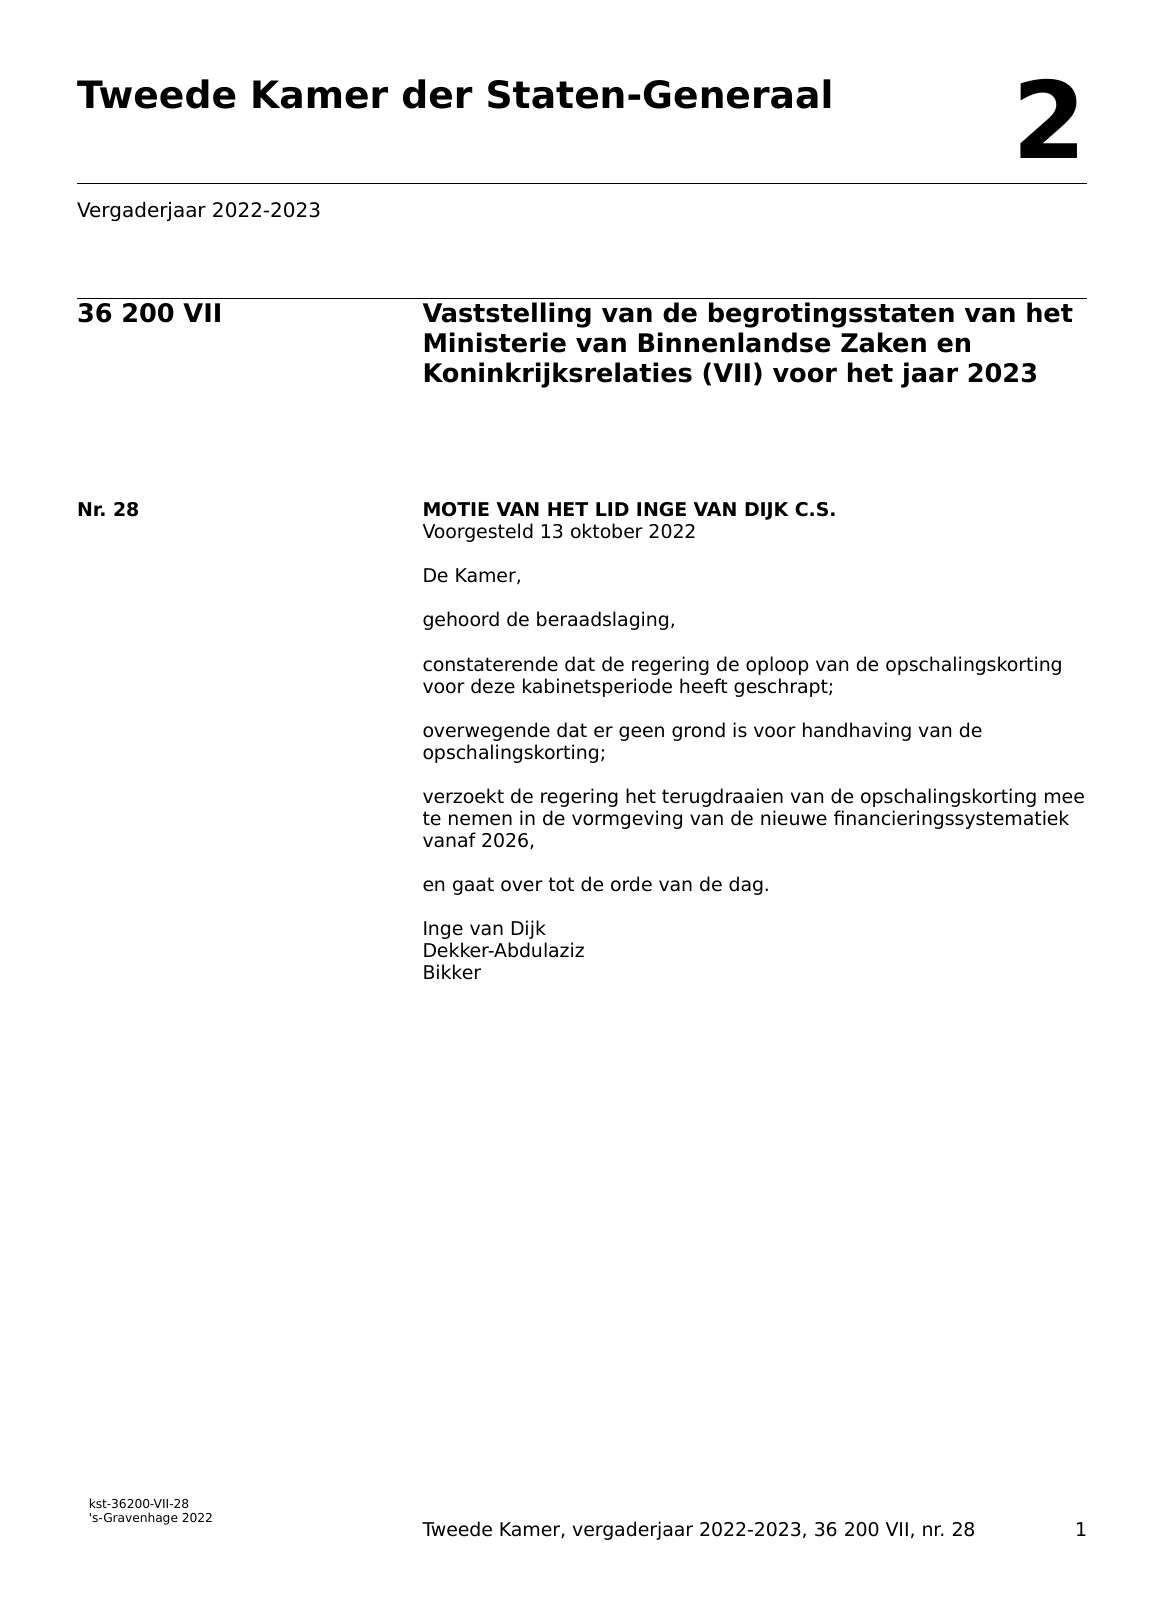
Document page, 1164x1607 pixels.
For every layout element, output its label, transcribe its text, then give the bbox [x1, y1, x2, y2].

text overwegende dat er geen grond is voor handhaving van de opschalingskorting; [422, 720, 1087, 764]
subtitle 36 200 VII Vaststelling van de begrotingsstaten van het Ministerie van Binnenlandse Zaken en Koninkrijksrelaties (VII) voor het jaar 2023 [77, 299, 1087, 388]
text Dekker-Abdulaziz [422, 940, 1087, 962]
text gehoord de beraadslaging, [422, 609, 1087, 631]
table_header Tweede Kamer der Staten-Generaal [77, 59, 886, 183]
table_cell Vergaderjaar 2022-2023 [77, 184, 1087, 298]
table_header 2 [886, 59, 1087, 183]
text Inge van Dijk [422, 918, 1087, 940]
text De Kamer, [422, 565, 1087, 587]
text en gaat over tot de orde van de dag. [422, 874, 1087, 896]
text Voorgesteld 13 oktober 2022 [422, 521, 1087, 543]
text verzoekt de regering het terugdraaien van de opschalingskorting mee te nemen in de vormgeving van de nieuwe financieringssystematiek vanaf 2026, [422, 786, 1087, 852]
text constaterende dat de regering de oploop van de opschalingskorting voor deze kabinetsperiode heeft geschrapt; [422, 653, 1087, 697]
text Bikker [422, 962, 1087, 984]
text kst-36200-VII-28 [88, 1497, 323, 1511]
subtitle Nr. 28 MOTIE VAN HET LID INGE VAN DIJK C.S. [77, 499, 1087, 521]
text 's-Gravenhage 2022 [88, 1511, 323, 1525]
